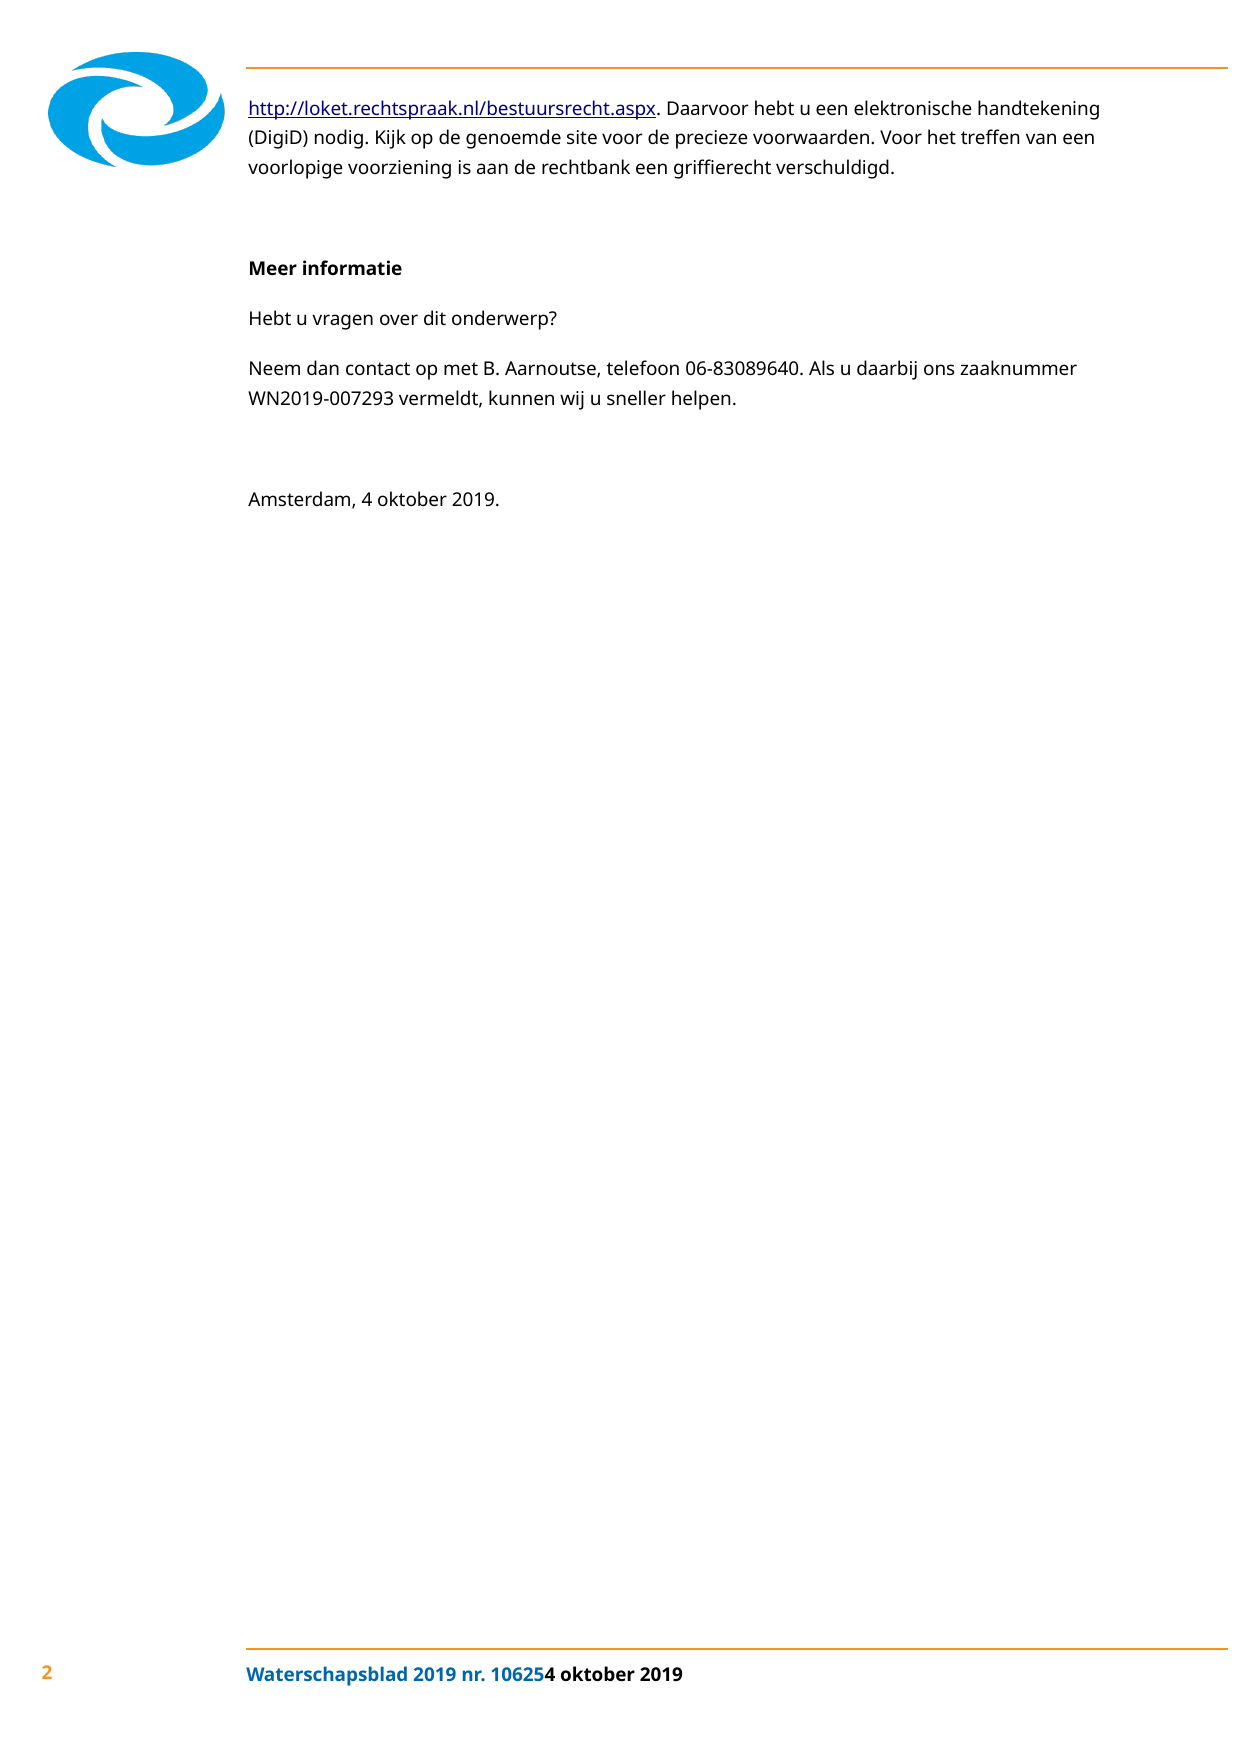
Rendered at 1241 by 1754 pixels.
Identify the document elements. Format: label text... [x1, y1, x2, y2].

picture [41, 47, 231, 172]
text http://loket.rechtspraak.nl/bestuursrecht.aspx. Daarvoor hebt u een elektronische handtekening (DigiD) nodig. Kijk op de genoemde site voor de precieze voorwaarden. Voor het treffen van een voorlopige voorziening is aan de rechtbank een griffierecht verschuldigd. [248, 95, 1152, 180]
text Amsterdam, 4 oktober 2019. [248, 486, 1152, 512]
text Hebt u vragen over dit onderwerp? [248, 305, 1152, 331]
text Neem dan contact op met B. Aarnoutse, telefoon 06-83089640. Als u daarbij ons zaaknummer WN2019-007293 vermeldt, kunnen wij u sneller helpen. [248, 356, 1152, 411]
text Meer informatie [248, 255, 1152, 281]
